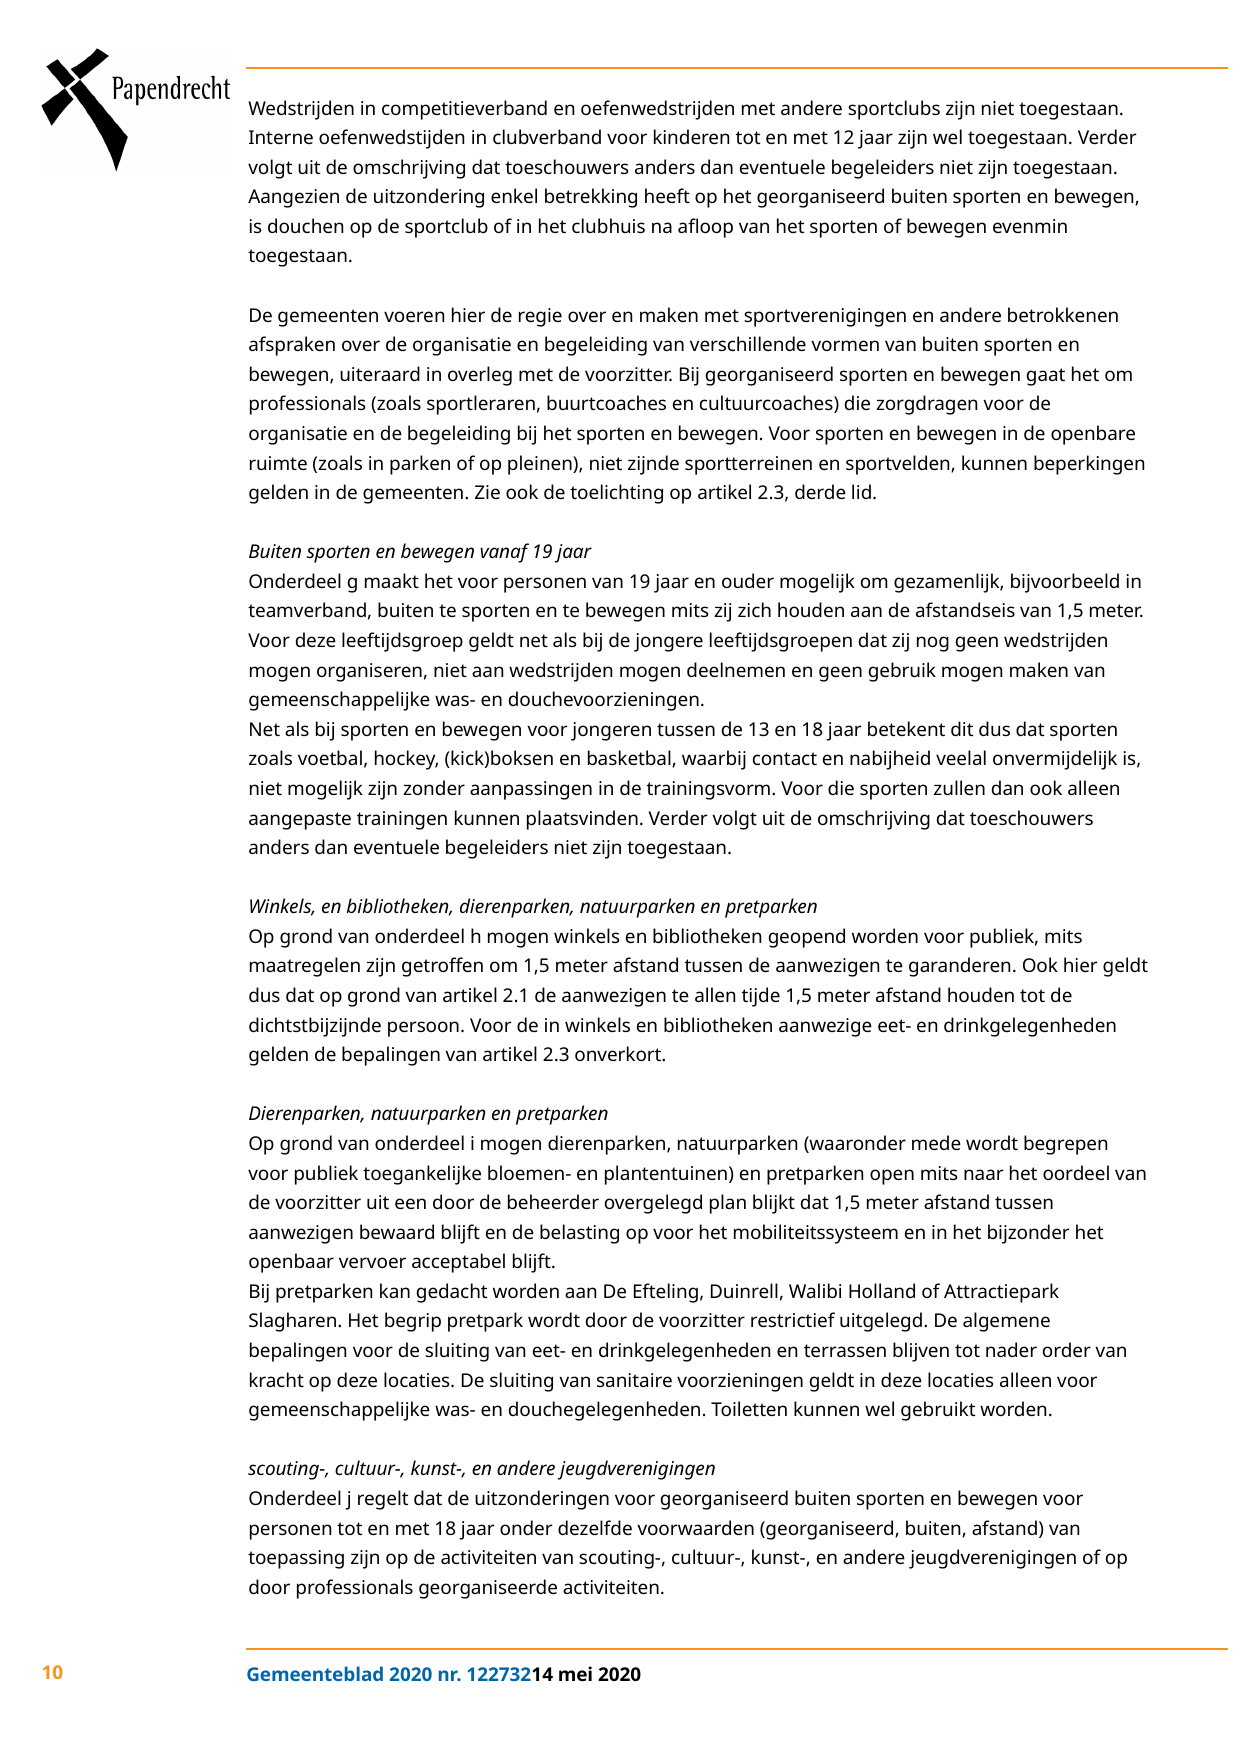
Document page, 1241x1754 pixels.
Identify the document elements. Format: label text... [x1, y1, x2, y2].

text Op grond van onderdeel h mogen winkels en bibliotheken geopend worden voor publiek, mits maatregelen zijn getroffen om 1,5 meter afstand tussen de aanwezigen te garanderen. Ook hier geldt dus dat op grond van artikel 2.1 de aanwezigen te allen tijde 1,5 meter afstand houden tot de dichtstbijzijnde persoon. Voor de in winkels en bibliotheken aanwezige eet- en drinkgelegenheden gelden de bepalingen van artikel 2.3 onverkort. [248, 923, 1152, 1067]
picture [41, 47, 231, 172]
text Net als bij sporten en bewegen voor jongeren tussen de 13 en 18 jaar betekent dit dus dat sporten zoals voetbal, hockey, (kick)boksen en basketbal, waarbij contact en nabijheid veelal onvermijdelijk is, niet mogelijk zijn zonder aanpassingen in de trainingsvorm. Voor die sporten zullen dan ook alleen aangepaste trainingen kunnen plaatsvinden. Verder volgt uit de omschrijving dat toeschouwers anders dan eventuele begeleiders niet zijn toegestaan. [248, 716, 1152, 860]
text Onderdeel g maakt het voor personen van 19 jaar en ouder mogelijk om gezamenlijk, bijvoorbeeld in teamverband, buiten te sporten en te bewegen mits zij zich houden aan de afstandseis van 1,5 meter. Voor deze leeftijdsgroep geldt net als bij de jongere leeftijdsgroepen dat zij nog geen wedstrijden mogen organiseren, niet aan wedstrijden mogen deelnemen en geen gebruik mogen maken van gemeenschappelijke was- en douchevoorzieningen. [248, 568, 1152, 712]
text Winkels, en bibliotheken, dierenparken, natuurparken en pretparken [248, 893, 1152, 919]
text scouting-, cultuur-, kunst-, en andere jeugdverenigingen [248, 1456, 1152, 1481]
text Bij pretparken kan gedacht worden aan De Efteling, Duinrell, Walibi Holland of Attractiepark Slagharen. Het begrip pretpark wordt door de voorzitter restrictief uitgelegd. De algemene bepalingen voor de sluiting van eet- en drinkgelegenheden en terrassen blijven tot nader order van kracht op deze locaties. De sluiting van sanitaire voorzieningen geldt in deze locaties alleen voor gemeenschappelijke was- en douchegelegenheden. Toiletten kunnen wel gebruikt worden. [248, 1278, 1152, 1422]
text Onderdeel j regelt dat de uitzonderingen voor georganiseerd buiten sporten en bewegen voor personen tot en met 18 jaar onder dezelfde voorwaarden (georganiseerd, buiten, afstand) van toepassing zijn op de activiteiten van scouting-, cultuur-, kunst-, en andere jeugdverenigingen of op door professionals georganiseerde activiteiten. [248, 1485, 1152, 1600]
text De gemeenten voeren hier de regie over en maken met sportverenigingen en andere betrokkenen afspraken over de organisatie en begeleiding van verschillende vormen van buiten sporten en bewegen, uiteraard in overleg met de voorzitter. Bij georganiseerd sporten en bewegen gaat het om professionals (zoals sportleraren, buurtcoaches en cultuurcoaches) die zorgdragen voor de organisatie en de begeleiding bij het sporten en bewegen. Voor sporten en bewegen in de openbare ruimte (zoals in parken of op pleinen), niet zijnde sportterreinen en sportvelden, kunnen beperkingen gelden in de gemeenten. Zie ook de toelichting op artikel 2.3, derde lid. [248, 302, 1152, 505]
text Op grond van onderdeel i mogen dierenparken, natuurparken (waaronder mede wordt begrepen voor publiek toegankelijke bloemen- en plantentuinen) en pretparken open mits naar het oordeel van de voorzitter uit een door de beheerder overgelegd plan blijkt dat 1,5 meter afstand tussen aanwezigen bewaard blijft en de belasting op voor het mobiliteitssysteem en in het bijzonder het openbaar vervoer acceptabel blijft. [248, 1130, 1152, 1274]
text Wedstrijden in competitieverband en oefenwedstrijden met andere sportclubs zijn niet toegestaan. Interne oefenwedstijden in clubverband voor kinderen tot en met 12 jaar zijn wel toegestaan. Verder volgt uit de omschrijving dat toeschouwers anders dan eventuele begeleiders niet zijn toegestaan. Aangezien de uitzondering enkel betrekking heeft op het georganiseerd buiten sporten en bewegen, is douchen op de sportclub of in het clubhuis na afloop van het sporten of bewegen evenmin toegestaan. [248, 95, 1152, 268]
text Dierenparken, natuurparken en pretparken [248, 1101, 1152, 1126]
text Buiten sporten en bewegen vanaf 19 jaar [248, 538, 1152, 564]
